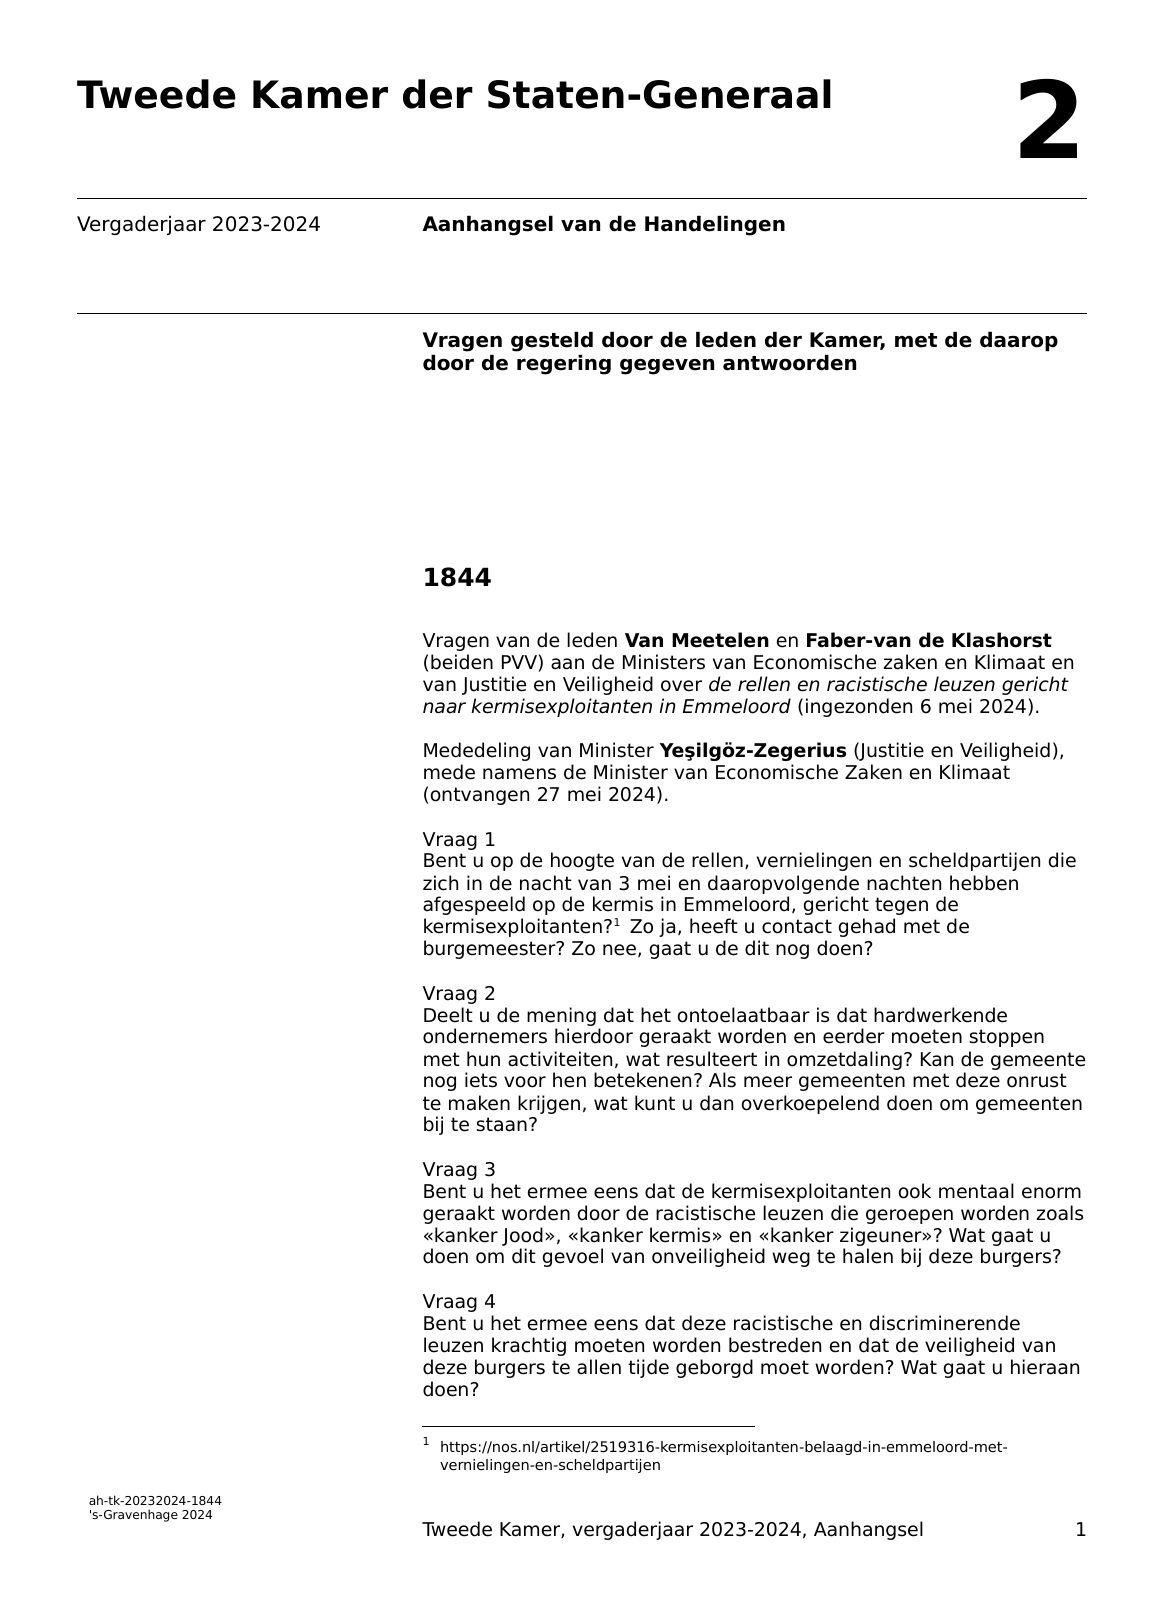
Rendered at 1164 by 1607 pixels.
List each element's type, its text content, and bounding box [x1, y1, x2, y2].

table_cell [77, 314, 422, 375]
text Bent u op de hoogte van de rellen, vernielingen en scheldpartijen die zich in de nacht van 3 mei en daaropvolgende nachten hebben afgespeeld op de kermis in Emmeloord, gericht tegen de kermisexploitanten? Zo ja, heeft u contact gehad met de burgemeester? Zo nee, gaat u de dit nog doen? [422, 850, 1087, 960]
text Vraag 4 [422, 1291, 1087, 1313]
text Deelt u de mening dat het ontoelaatbaar is dat hardwerkende ondernemers hierdoor geraakt worden en eerder moeten stoppen met hun activiteiten, wat resulteert in omzetdaling? Kan de gemeente nog iets voor hen betekenen? Als meer gemeenten met deze onrust te maken krijgen, wat kunt u dan overkoepelend doen om gemeenten bij te staan? [422, 1004, 1087, 1136]
text Vraag 3 [422, 1158, 1087, 1181]
text Vragen van de leden Van Meetelen en Faber-van de Klashorst (beiden PVV) aan de Ministers van Economische zaken en Klimaat en van Justitie en Veiligheid over de rellen en racistische leuzen gericht naar kermisexploitanten in Emmeloord (ingezonden 6 mei 2024). [422, 630, 1087, 718]
text Mededeling van Minister Yeşilgöz-Zegerius (Justitie en Veiligheid), mede namens de Minister van Economische Zaken en Klimaat (ontvangen 27 mei 2024). [422, 740, 1087, 806]
text Vraag 1 [422, 828, 1087, 850]
table_cell Vragen gesteld door de leden der Kamer, met de daarop door de regering gegeven antwoorden [422, 314, 1087, 375]
text ah-tk-20232024-1844 [88, 1494, 323, 1508]
text 1844 [422, 563, 1087, 592]
table_header Tweede Kamer der Staten-Generaal [77, 59, 886, 198]
table_cell Aanhangsel van de Handelingen [422, 199, 1087, 313]
table_header 2 [886, 59, 1087, 198]
text Vraag 2 [422, 982, 1087, 1004]
text https://nos.nl/artikel/2519316-kermisexploitanten-belaagd-in-emmeloord-met-vernielingen-en-scheldpartijen [422, 1435, 1087, 1474]
text Bent u het ermee eens dat deze racistische en discriminerende leuzen krachtig moeten worden bestreden en dat de veiligheid van deze burgers te allen tijde geborgd moet worden? Wat gaat u hieraan doen? [422, 1313, 1087, 1401]
table_cell Vergaderjaar 2023-2024 [77, 199, 422, 313]
text 's-Gravenhage 2024 [88, 1508, 323, 1522]
text Bent u het ermee eens dat de kermisexploitanten ook mentaal enorm geraakt worden door de racistische leuzen die geroepen worden zoals «kanker Jood», «kanker kermis» en «kanker zigeuner»? Wat gaat u doen om dit gevoel van onveiligheid weg te halen bij deze burgers? [422, 1181, 1087, 1268]
